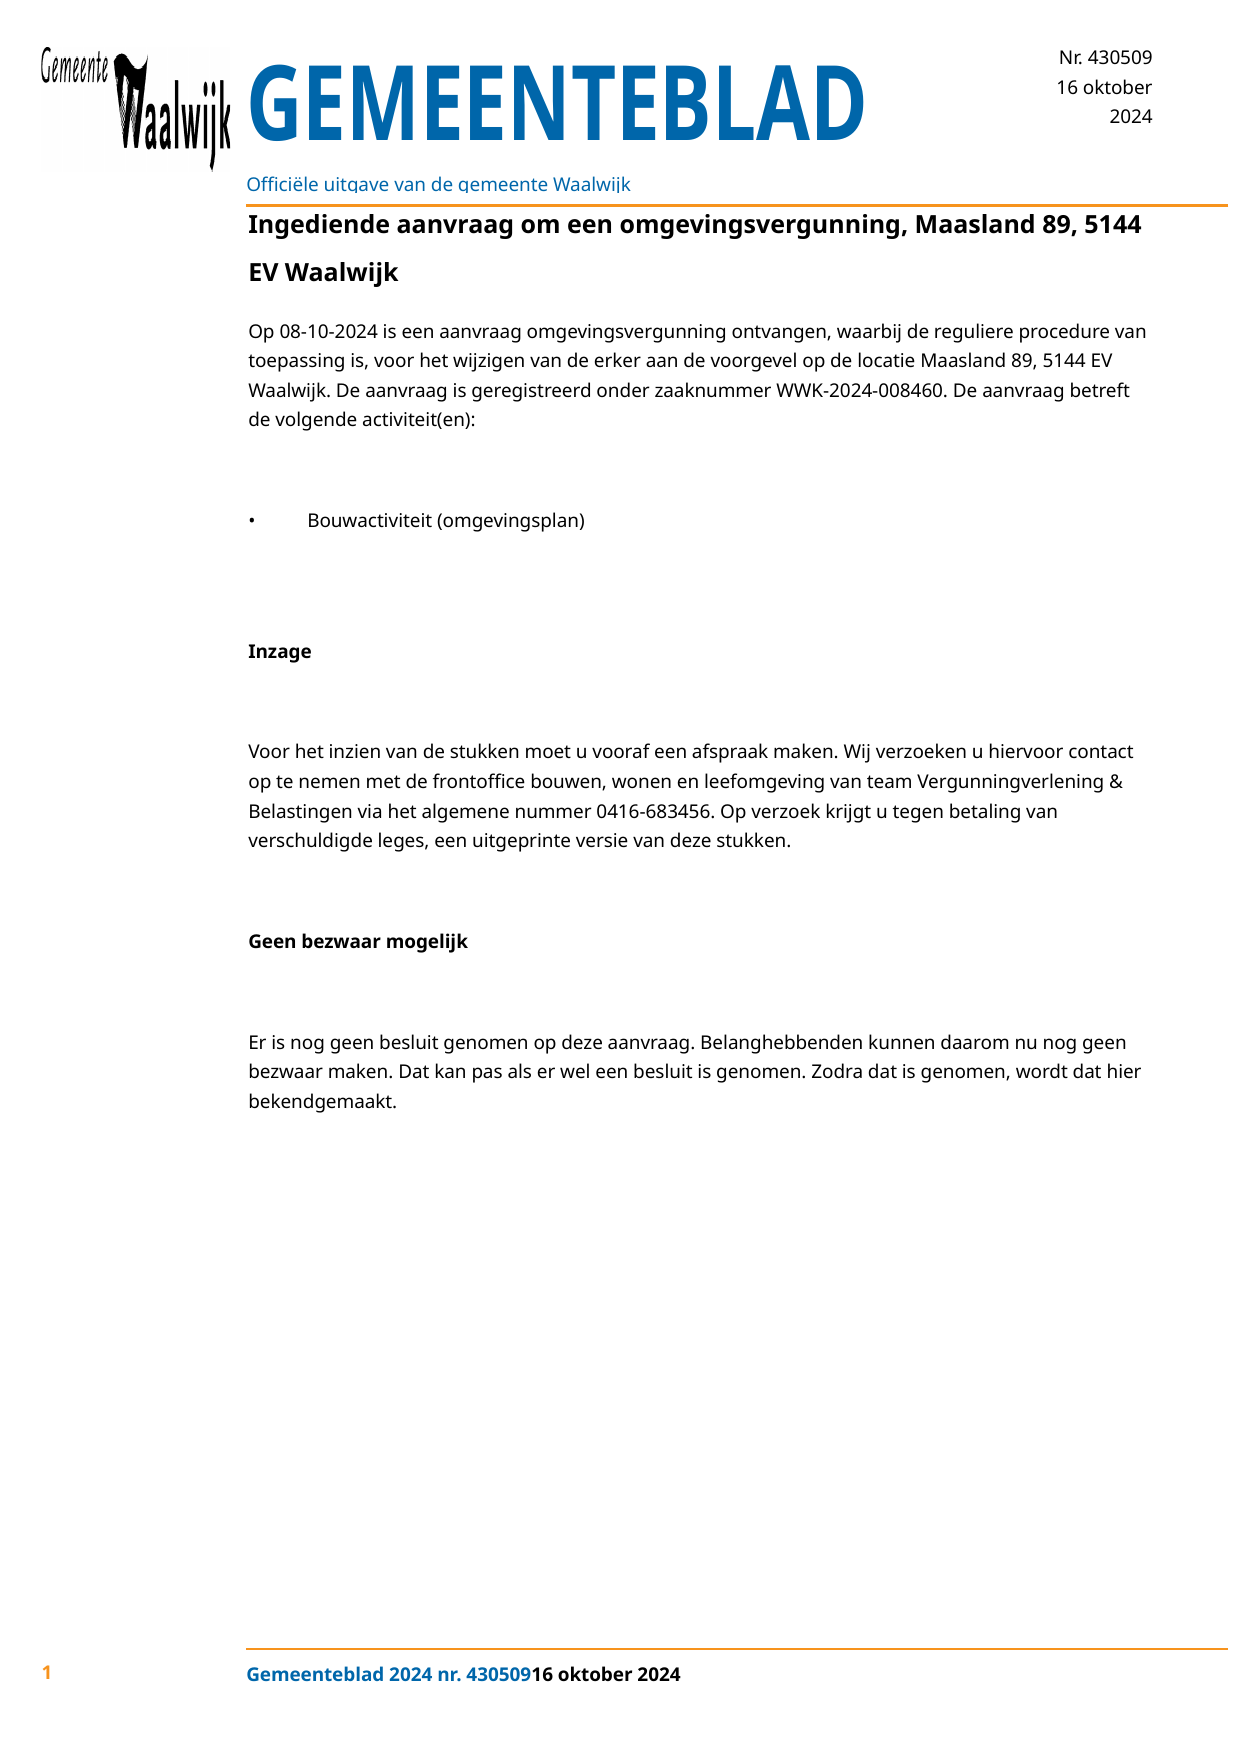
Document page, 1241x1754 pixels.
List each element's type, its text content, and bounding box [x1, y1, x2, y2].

text Inzage [248, 638, 1152, 664]
text Op 08-10-2024 is een aanvraag omgevingsvergunning ontvangen, waarbij de reguliere procedure van toepassing is, voor het wijzigen van de erker aan de voorgevel op de locatie Maasland 89, 5144 EV Waalwijk. De aanvraag is geregistreerd onder zaaknummer WWK-2024-008460. De aanvraag betreft de volgende activiteit(en): [248, 318, 1152, 432]
text Geen bezwaar mogelijk [248, 928, 1152, 954]
picture [41, 47, 231, 172]
list Bouwactiviteit (omgevingsplan) [248, 507, 1152, 533]
text Voor het inzien van de stukken moet u vooraf een afspraak maken. Wij verzoeken u hiervoor contact op te nemen met de frontoffice bouwen, wonen en leefomgeving van team Vergunningverlening & Belastingen via het algemene nummer 0416-683456. Op verzoek krijgt u tegen betaling van verschuldigde leges, een uitgeprinte versie van deze stukken. [248, 739, 1152, 853]
text Er is nog geen besluit genomen op deze aanvraag. Belanghebbenden kunnen daarom nu nog geen bezwaar maken. Dat kan pas als er wel een besluit is genomen. Zodra dat is genomen, wordt dat hier bekendgemaakt. [248, 1029, 1152, 1114]
text Ingediende aanvraag om een omgevingsvergunning, Maasland 89, 5144 EV Waalwijk [248, 207, 1152, 288]
